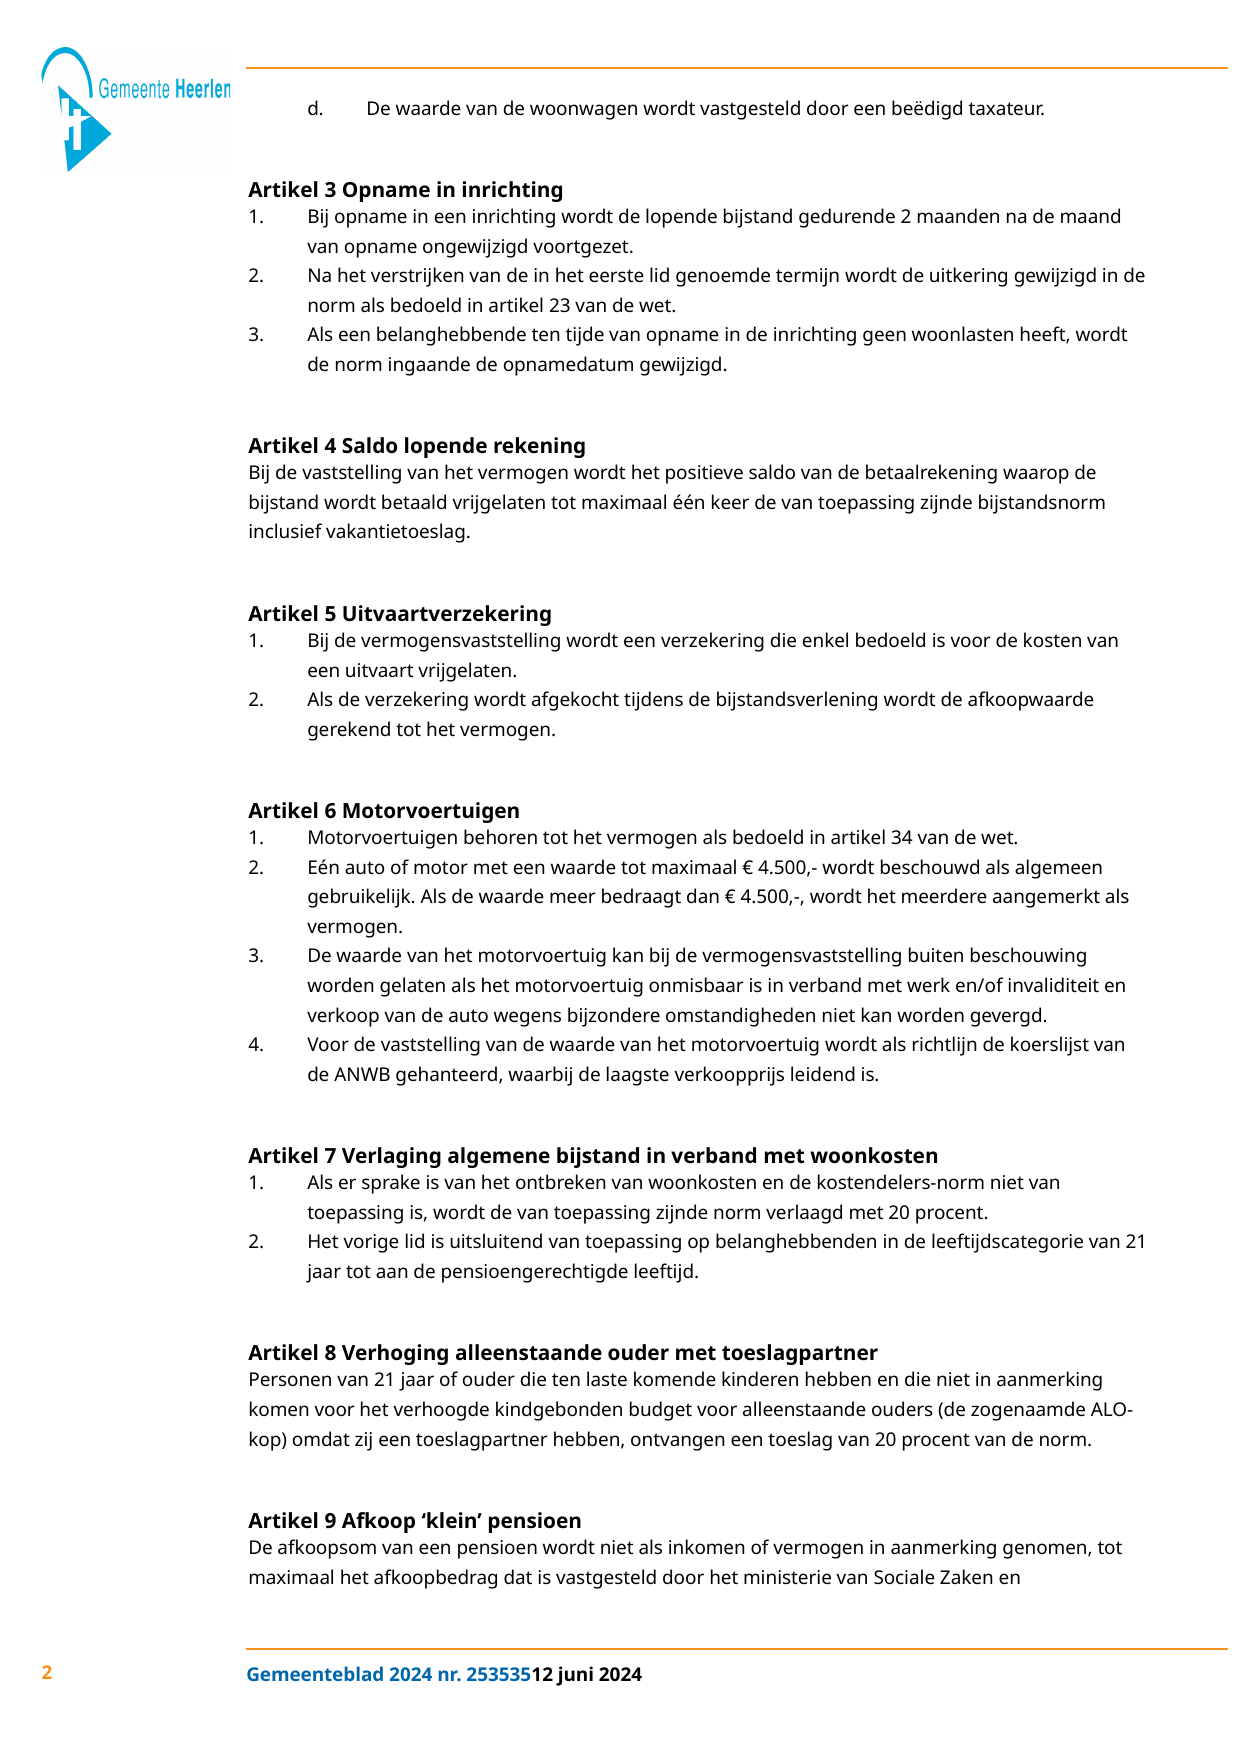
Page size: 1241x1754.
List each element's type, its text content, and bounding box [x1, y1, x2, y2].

list Na het verstrijken van de in het eerste lid genoemde termijn wordt de uitkering gewijzigd in de norm als bedoeld in artikel 23 van de wet. [248, 262, 1152, 318]
text Artikel 9 Afkoop ‘klein’ pensioen [248, 1506, 1152, 1534]
list De waarde van de woonwagen wordt vastgesteld door een beëdigd taxateur. [307, 95, 1152, 121]
list Eén auto of motor met een waarde tot maximaal € 4.500,- wordt beschouwd als algemeen gebruikelijk. Als de waarde meer bedraagt dan € 4.500,-, wordt het meerdere aangemerkt als vermogen. [248, 854, 1152, 939]
text Artikel 8 Verhoging alleenstaande ouder met toeslagpartner [248, 1338, 1152, 1367]
text Artikel 4 Saldo lopende rekening [248, 431, 1152, 459]
list Het vorige lid is uitsluitend van toepassing op belanghebbenden in de leeftijdscategorie van 21 jaar tot aan de pensioengerechtigde leeftijd. [248, 1229, 1152, 1284]
list Als een belanghebbende ten tijde van opname in de inrichting geen woonlasten heeft, wordt de norm ingaande de opnamedatum gewijzigd. [248, 322, 1152, 377]
list Motorvoertuigen behoren tot het vermogen als bedoeld in artikel 34 van de wet. [248, 824, 1152, 850]
list Bij opname in een inrichting wordt de lopende bijstand gedurende 2 maanden na de maand van opname ongewijzigd voortgezet. [248, 203, 1152, 258]
list Als de verzekering wordt afgekocht tijdens de bijstandsverlening wordt de afkoopwaarde gerekend tot het vermogen. [248, 686, 1152, 742]
text Personen van 21 jaar of ouder die ten laste komende kinderen hebben en die niet in aanmerking komen voor het verhoogde kindgebonden budget voor alleenstaande ouders (de zogenaamde ALO-kop) omdat zij een toeslagpartner hebben, ontvangen een toeslag van 20 procent van de norm. [248, 1367, 1152, 1452]
list Bij de vermogensvaststelling wordt een verzekering die enkel bedoeld is voor de kosten van een uitvaart vrijgelaten. [248, 627, 1152, 682]
text Artikel 3 Opname in inrichting [248, 175, 1152, 203]
picture [41, 47, 231, 172]
text De afkoopsom van een pensioen wordt niet als inkomen of vermogen in aanmerking genomen, tot maximaal het afkoopbedrag dat is vastgesteld door het ministerie van Sociale Zaken en [248, 1534, 1152, 1589]
picture [41, 47, 59, 70]
list De waarde van het motorvoertuig kan bij de vermogensvaststelling buiten beschouwing worden gelaten als het motorvoertuig onmisbaar is in verband met werk en/of invaliditeit en verkoop van de auto wegens bijzondere omstandigheden niet kan worden gevergd. [248, 943, 1152, 1028]
text Artikel 5 Uitvaartverzekering [248, 599, 1152, 627]
text Bij de vaststelling van het vermogen wordt het positieve saldo van de betaalrekening waarop de bijstand wordt betaald vrijgelaten tot maximaal één keer de van toepassing zijnde bijstandsnorm inclusief vakantietoeslag. [248, 459, 1152, 544]
list Voor de vaststelling van de waarde van het motorvoertuig wordt als richtlijn de koerslijst van de ANWB gehanteerd, waarbij de laagste verkoopprijs leidend is. [248, 1031, 1152, 1087]
text Artikel 6 Motorvoertuigen [248, 796, 1152, 824]
list Als er sprake is van het ontbreken van woonkosten en de kostendelers-norm niet van toepassing is, wordt de van toepassing zijnde norm verlaagd met 20 procent. [248, 1169, 1152, 1225]
text Artikel 7 Verlaging algemene bijstand in verband met woonkosten [248, 1141, 1152, 1169]
